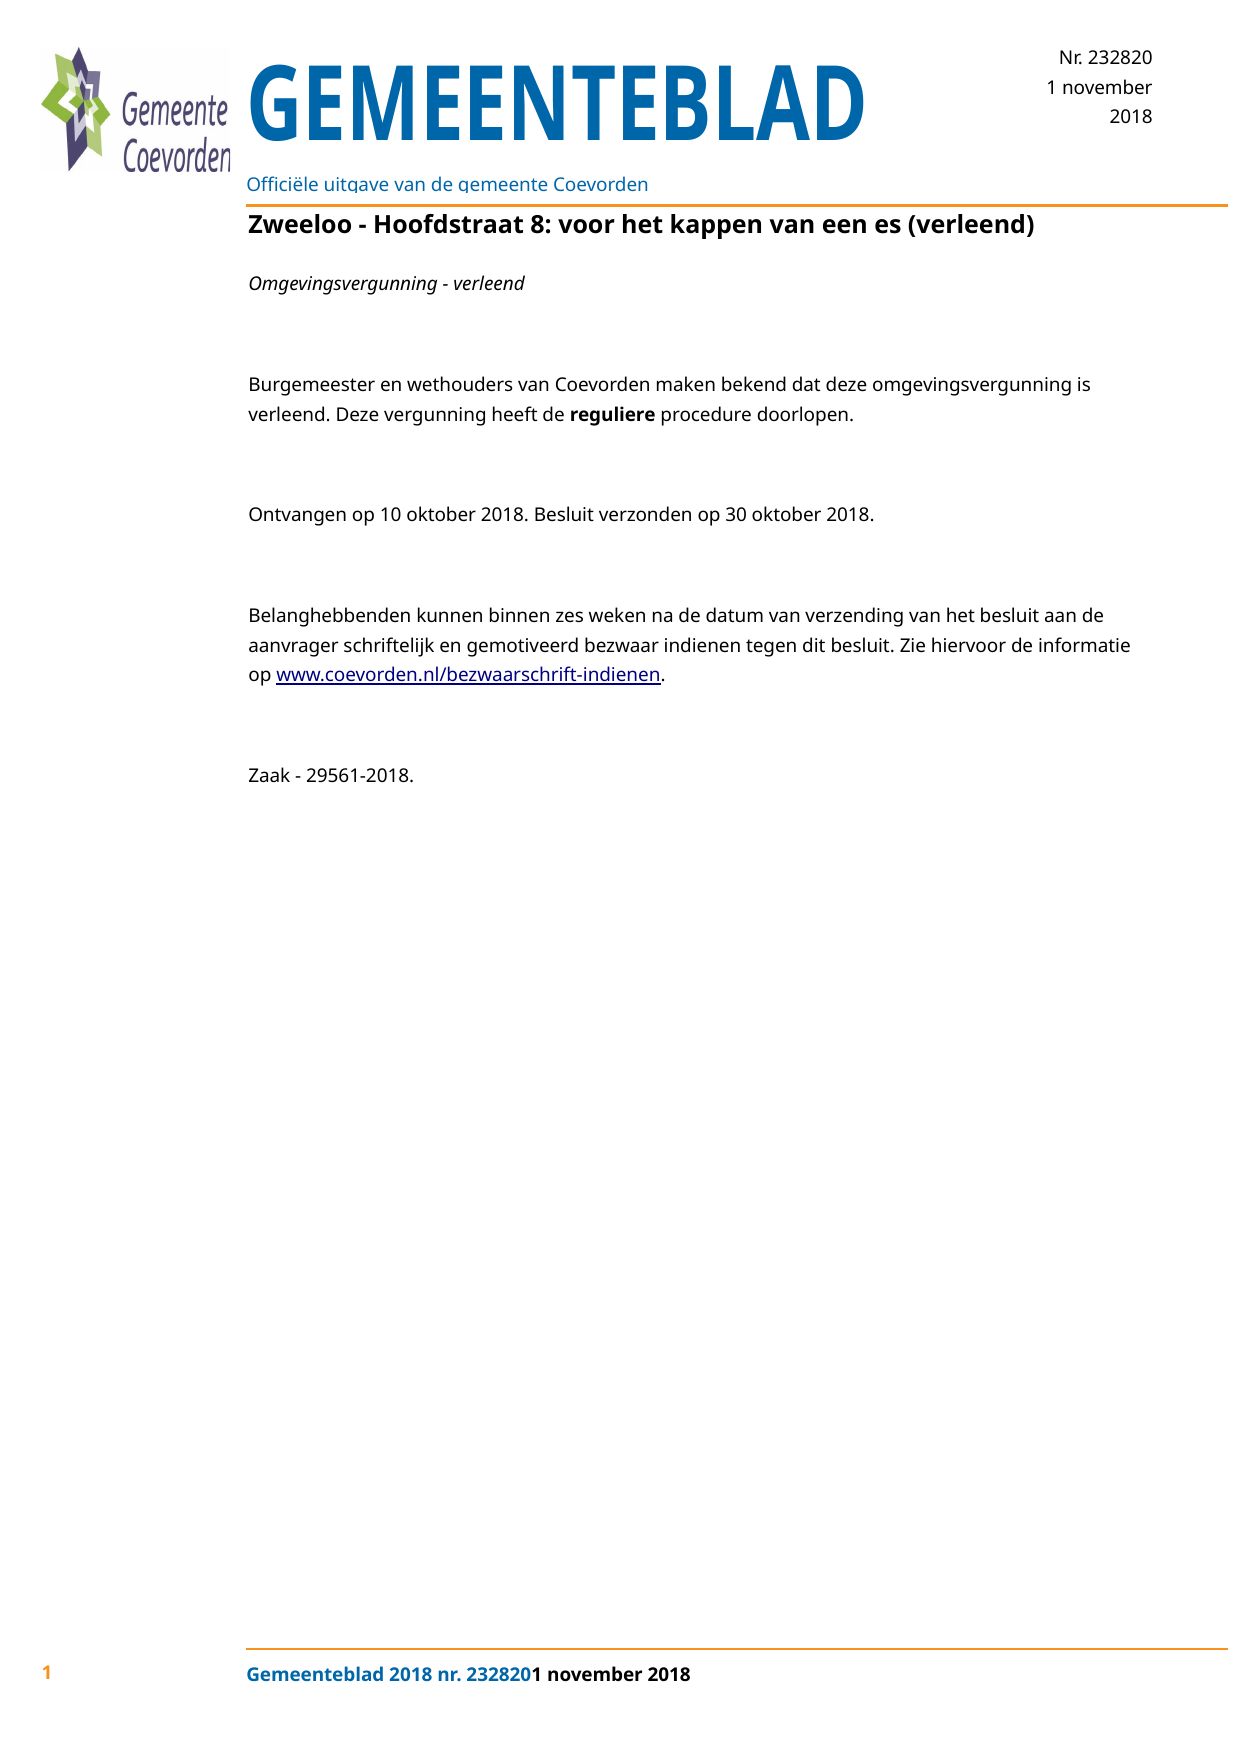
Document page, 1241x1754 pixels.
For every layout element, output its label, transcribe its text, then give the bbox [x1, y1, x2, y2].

text Zweeloo - Hoofdstraat 8: voor het kappen van een es (verleend) [248, 207, 1152, 241]
text Zaak - 29561-2018. [248, 762, 1152, 788]
text Belanghebbenden kunnen binnen zes weken na de datum van verzending van het besluit aan de aanvrager schriftelijk en gemotiveerd bezwaar indienen tegen dit besluit. Zie hiervoor de informatie op www.coevorden.nl/bezwaarschrift-indienen. [248, 602, 1152, 687]
text Omgevingsvergunning - verleend [248, 270, 1152, 296]
picture [41, 47, 231, 172]
text Burgemeester en wethouders van Coevorden maken bekend dat deze omgevingsvergunning is verleend. Deze vergunning heeft de reguliere procedure doorlopen. [248, 371, 1152, 426]
text Ontvangen op 10 oktober 2018. Besluit verzonden op 30 oktober 2018. [248, 502, 1152, 527]
